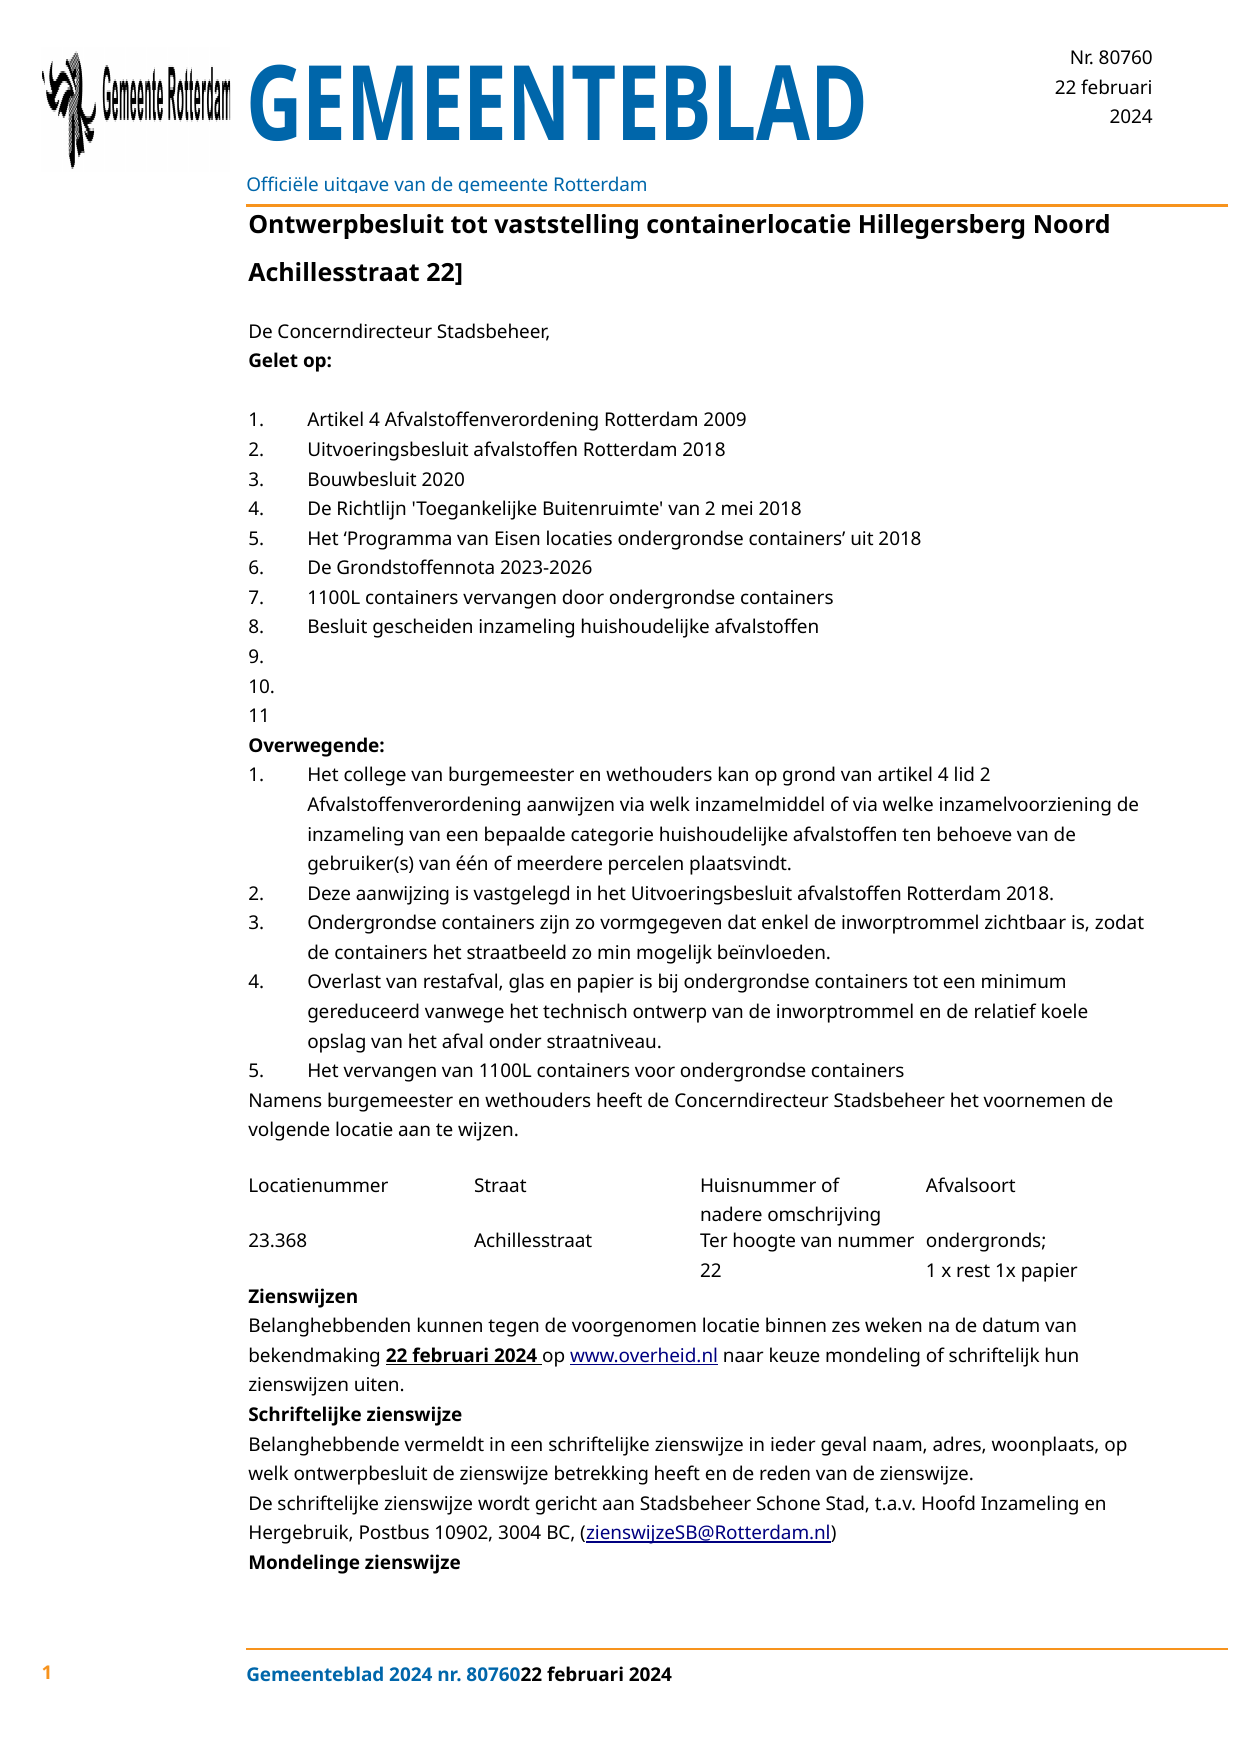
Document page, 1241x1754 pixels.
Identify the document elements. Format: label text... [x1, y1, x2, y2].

text Belanghebbende vermeldt in een schriftelijke zienswijze in ieder geval naam, adres, woonplaats, op welk ontwerpbesluit de zienswijze betrekking heeft en de reden van de zienswijze. [248, 1431, 1152, 1486]
table_header Locatienummer [248, 1172, 474, 1227]
text Overwegende: [248, 732, 1152, 758]
list 1100L containers vervangen door ondergrondse containers [248, 584, 1152, 610]
list Artikel 4 Afvalstoffenverordening Rotterdam 2009 [248, 407, 1152, 432]
text Mondelinge zienswijze [248, 1549, 1152, 1575]
text Namens burgemeester en wethouders heeft de Concerndirecteur Stadsbeheer het voornemen de volgende locatie aan te wijzen. [248, 1087, 1152, 1142]
list Het vervangen van 1100L containers voor ondergrondse containers [248, 1057, 1152, 1083]
text De Concerndirecteur Stadsbeheer, [248, 318, 1152, 344]
table_header Afvalsoort [926, 1172, 1152, 1227]
text Ontwerpbesluit tot vaststelling containerlocatie Hillegersberg Noord Achillesstraat 22] [248, 207, 1152, 288]
table_cell Achillesstraat [474, 1228, 700, 1283]
table_cell Ter hoogte van nummer 22 [700, 1228, 926, 1283]
list Ondergrondse containers zijn zo vormgegeven dat enkel de inworptrommel zichtbaar is, zodat de containers het straatbeeld zo min mogelijk beïnvloeden. [248, 909, 1152, 965]
table_cell ondergronds; 1 x rest 1x papier [926, 1228, 1152, 1283]
text De schriftelijke zienswijze wordt gericht aan Stadsbeheer Schone Stad, t.a.v. Hoofd Inzameling en Hergebruik, Postbus 10902, 3004 BC, (zienswijzeSB@Rotterdam.nl) [248, 1490, 1152, 1545]
list Het ‘Programma van Eisen locaties ondergrondse containers’ uit 2018 [248, 525, 1152, 551]
list Het college van burgemeester en wethouders kan op grond van artikel 4 lid 2 Afvalstoffenverordening aanwijzen via welk inzamelmiddel of via welke inzamelvoorziening de inzameling van een bepaalde categorie huishoudelijke afvalstoffen ten behoeve van de gebruiker(s) van één of meerdere percelen plaatsvindt. [248, 762, 1152, 876]
list Deze aanwijzing is vastgelegd in het Uitvoeringsbesluit afvalstoffen Rotterdam 2018. [248, 880, 1152, 906]
picture [41, 47, 231, 172]
text Schriftelijke zienswijze [248, 1401, 1152, 1427]
text Gelet op: [248, 347, 1152, 373]
text Belanghebbenden kunnen tegen de voorgenomen locatie binnen zes weken na de datum van bekendmaking 22 februari 2024 op www.overheid.nl naar keuze mondeling of schriftelijk hun zienswijzen uiten. [248, 1312, 1152, 1397]
table_cell 23.368 [248, 1228, 474, 1283]
table_header Straat [474, 1172, 700, 1227]
list De Grondstoffennota 2023-2026 [248, 554, 1152, 580]
list Uitvoeringsbesluit afvalstoffen Rotterdam 2018 [248, 436, 1152, 462]
list De Richtlijn 'Toegankelijke Buitenruimte' van 2 mei 2018 [248, 495, 1152, 521]
text Zienswijzen [248, 1283, 1152, 1308]
list Overlast van restafval, glas en papier is bij ondergrondse containers tot een minimum gereduceerd vanwege het technisch ontwerp van de inworptrommel en de relatief koele opslag van het afval onder straatniveau. [248, 969, 1152, 1054]
table_header Huisnummer of nadere omschrijving [700, 1172, 926, 1227]
list Besluit gescheiden inzameling huishoudelijke afvalstoffen [248, 614, 1152, 639]
list Bouwbesluit 2020 [248, 466, 1152, 492]
